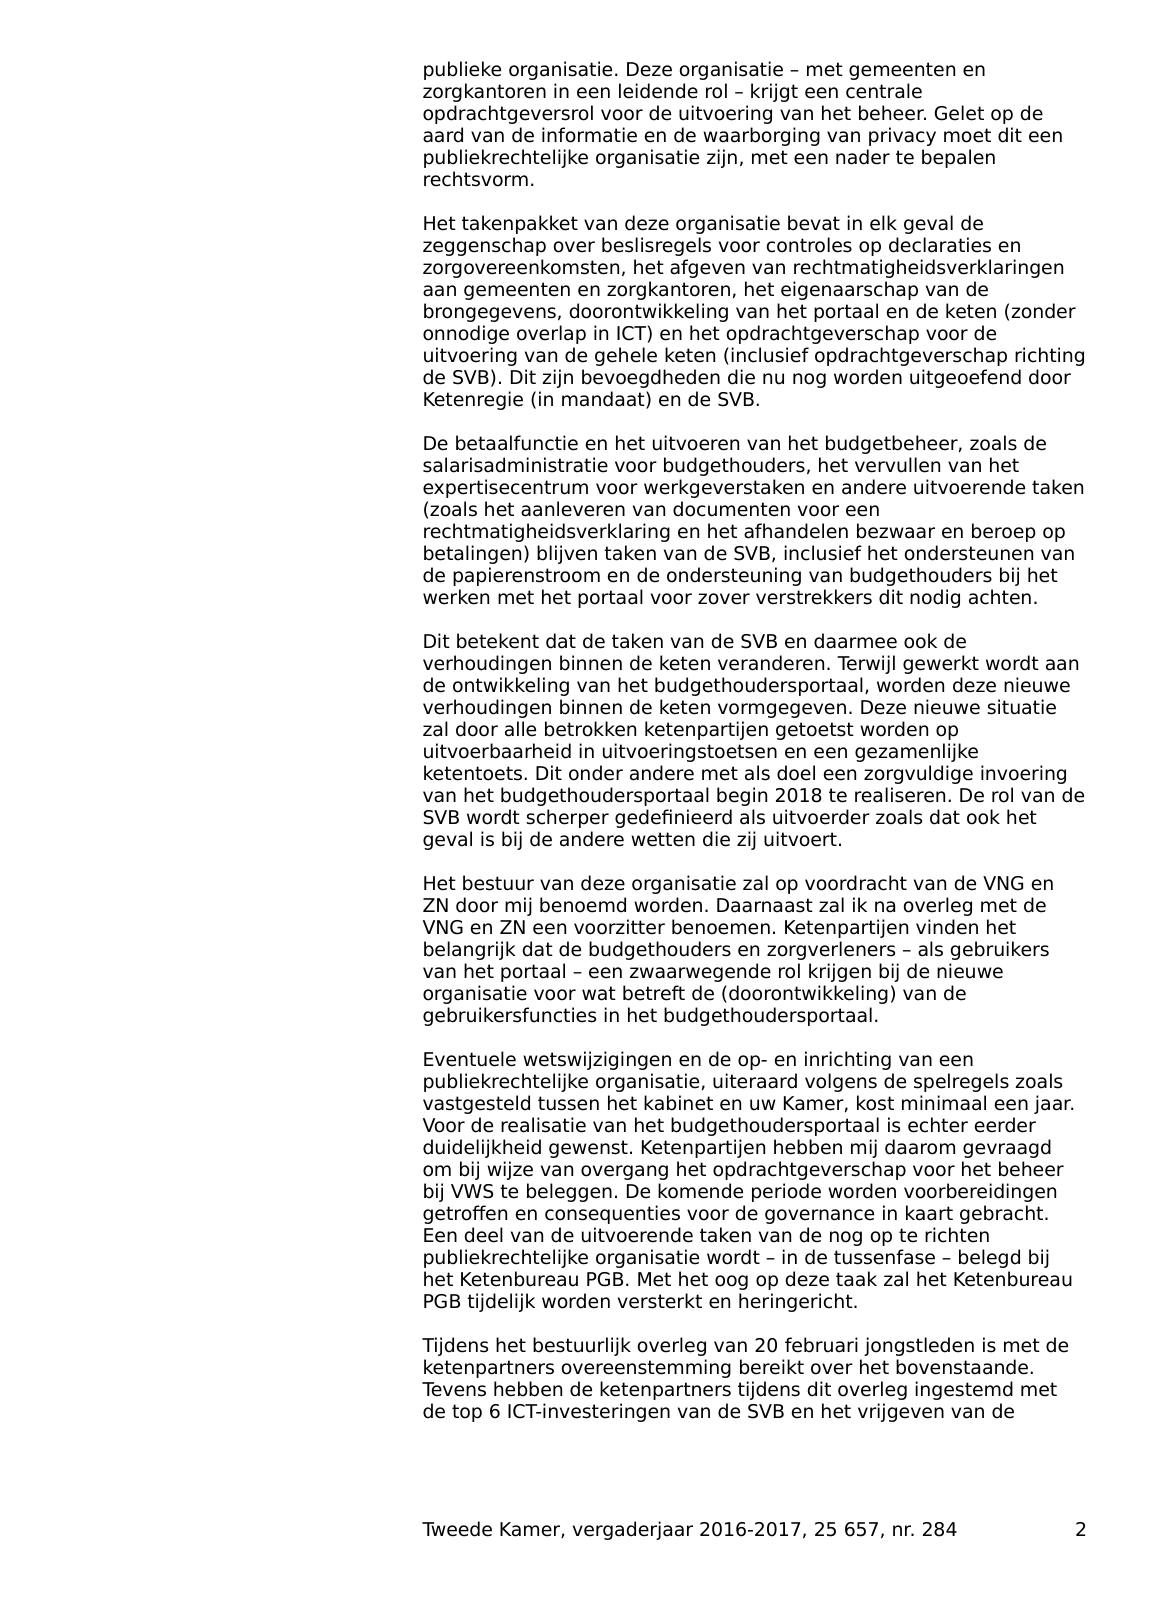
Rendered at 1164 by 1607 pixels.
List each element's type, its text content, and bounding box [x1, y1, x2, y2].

text Het bestuur van deze organisatie zal op voordracht van de VNG en ZN door mij benoemd worden. Daarnaast zal ik na overleg met de VNG en ZN een voorzitter benoemen. Ketenpartijen vinden het belangrijk dat de budgethouders en zorgverleners – als gebruikers van het portaal – een zwaarwegende rol krijgen bij de nieuwe organisatie voor wat betreft de (doorontwikkeling) van de gebruikersfuncties in het budgethoudersportaal. [422, 873, 1087, 1027]
text Tijdens het bestuurlijk overleg van 20 februari jongstleden is met de ketenpartners overeenstemming bereikt over het bovenstaande. Tevens hebben de ketenpartners tijdens dit overleg ingestemd met de top 6 ICT-investeringen van de SVB en het vrijgeven van de [422, 1335, 1087, 1423]
text De betaalfunctie en het uitvoeren van het budgetbeheer, zoals de salarisadministratie voor budgethouders, het vervullen van het expertisecentrum voor werkgeverstaken en andere uitvoerende taken (zoals het aanleveren van documenten voor een rechtmatigheidsverklaring en het afhandelen bezwaar en beroep op betalingen) blijven taken van de SVB, inclusief het ondersteunen van de papierenstroom en de ondersteuning van budgethouders bij het werken met het portaal voor zover verstrekkers dit nodig achten. [422, 433, 1087, 609]
text Het takenpakket van deze organisatie bevat in elk geval de zeggenschap over beslisregels voor controles op declaraties en zorgovereenkomsten, het afgeven van rechtmatigheidsverklaringen aan gemeenten en zorgkantoren, het eigenaarschap van de brongegevens, doorontwikkeling van het portaal en de keten (zonder onnodige overlap in ICT) en het opdrachtgeverschap voor de uitvoering van de gehele keten (inclusief opdrachtgeverschap richting de SVB). Dit zijn bevoegdheden die nu nog worden uitgeoefend door Ketenregie (in mandaat) en de SVB. [422, 213, 1087, 411]
text Eventuele wetswijzigingen en de op- en inrichting van een publiekrechtelijke organisatie, uiteraard volgens de spelregels zoals vastgesteld tussen het kabinet en uw Kamer, kost minimaal een jaar. Voor de realisatie van het budgethoudersportaal is echter eerder duidelijkheid gewenst. Ketenpartijen hebben mij daarom gevraagd om bij wijze van overgang het opdrachtgeverschap voor het beheer bij VWS te beleggen. De komende periode worden voorbereidingen getroffen en consequenties voor de governance in kaart gebracht. Een deel van de uitvoerende taken van de nog op te richten publiekrechtelijke organisatie wordt – in de tussenfase – belegd bij het Ketenbureau PGB. Met het oog op deze taak zal het Ketenbureau PGB tijdelijk worden versterkt en heringericht. [422, 1049, 1087, 1313]
text Dit betekent dat de taken van de SVB en daarmee ook de verhoudingen binnen de keten veranderen. Terwijl gewerkt wordt aan de ontwikkeling van het budgethoudersportaal, worden deze nieuwe verhoudingen binnen de keten vormgegeven. Deze nieuwe situatie zal door alle betrokken ketenpartijen getoetst worden op uitvoerbaarheid in uitvoeringstoetsen en een gezamenlijke ketentoets. Dit onder andere met als doel een zorgvuldige invoering van het budgethoudersportaal begin 2018 te realiseren. De rol van de SVB wordt scherper gedefinieerd als uitvoerder zoals dat ook het geval is bij de andere wetten die zij uitvoert. [422, 631, 1087, 851]
text publieke organisatie. Deze organisatie – met gemeenten en zorgkantoren in een leidende rol – krijgt een centrale opdrachtgeversrol voor de uitvoering van het beheer. Gelet op de aard van de informatie en de waarborging van privacy moet dit een publiekrechtelijke organisatie zijn, met een nader te bepalen rechtsvorm. [422, 59, 1087, 191]
